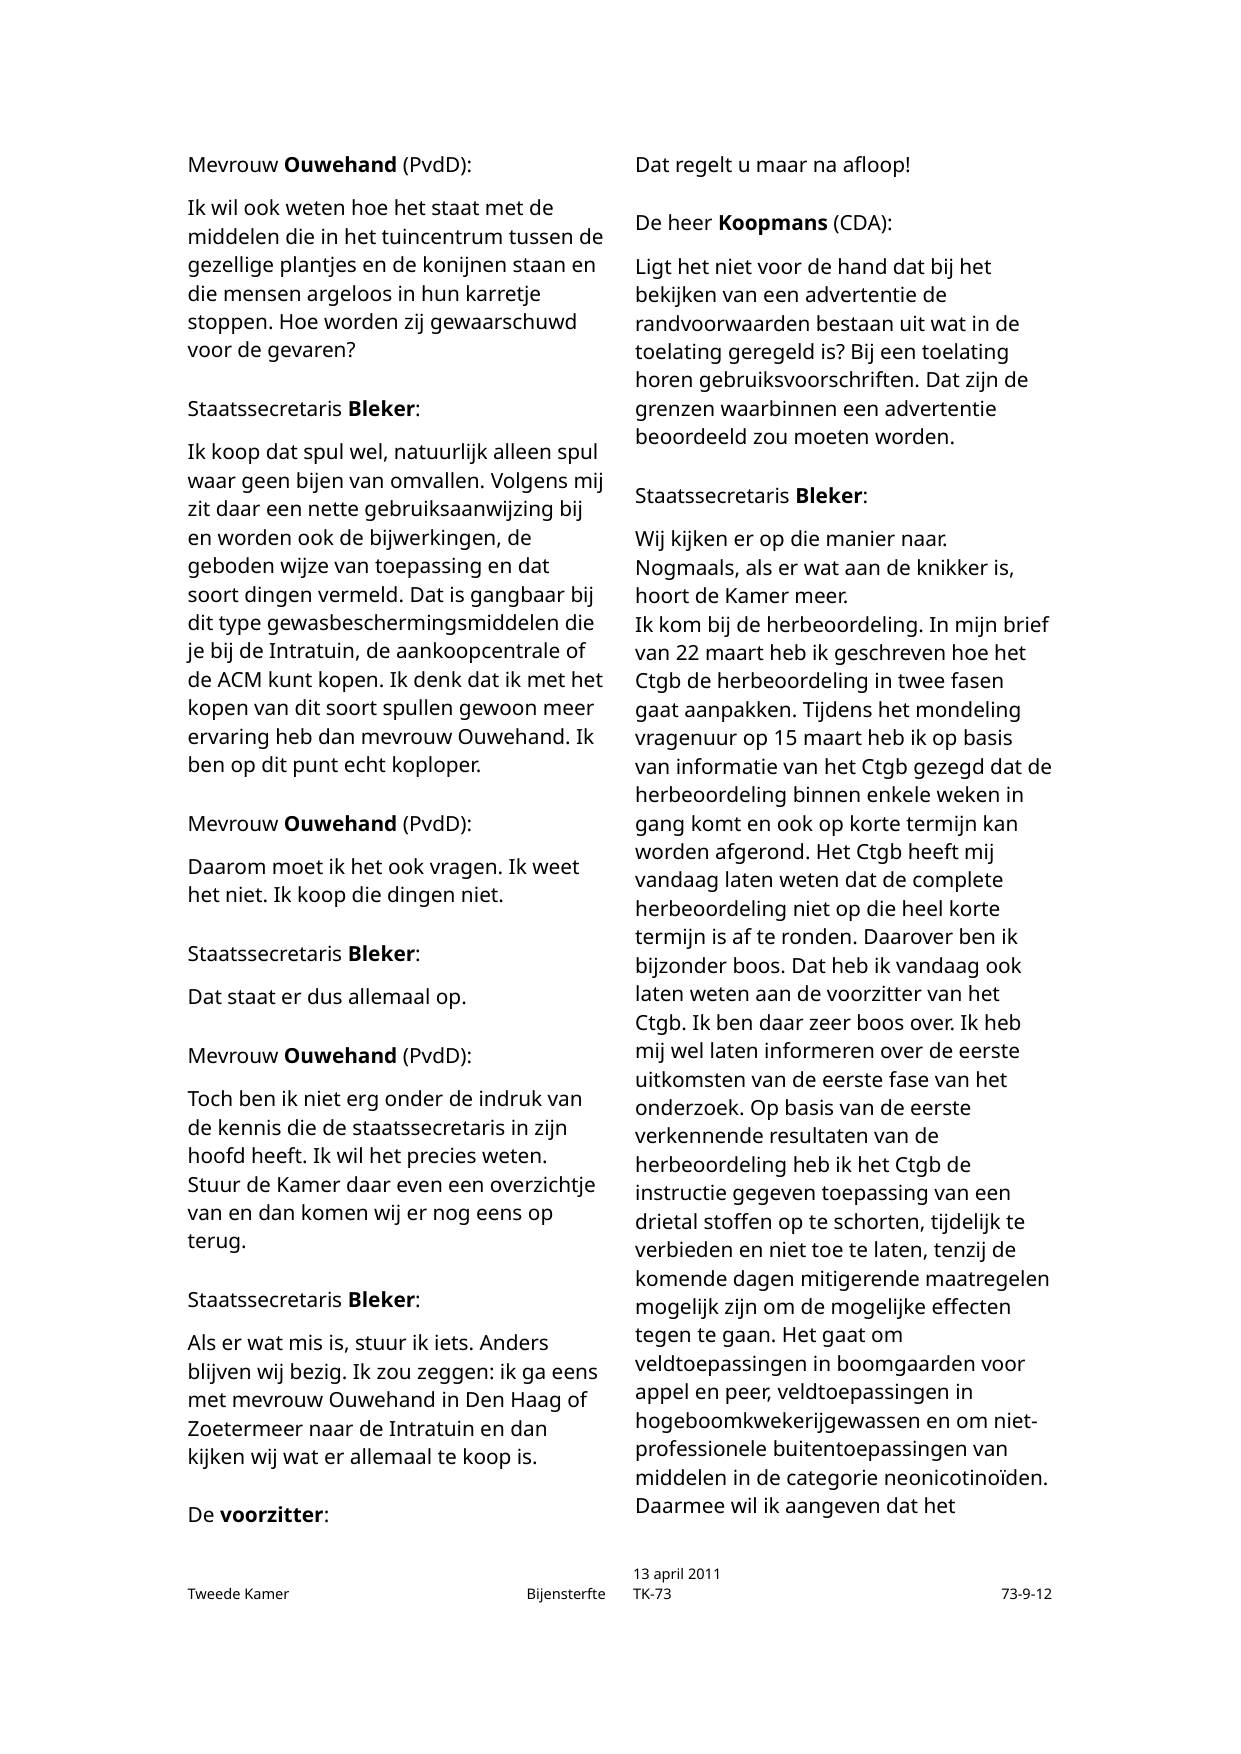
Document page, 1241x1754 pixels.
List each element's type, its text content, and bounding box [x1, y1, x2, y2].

text Dat regelt u maar na afloop! [635, 150, 1053, 178]
text Staatssecretaris Bleker: [187, 394, 605, 422]
text Daarom moet ik het ook vragen. Ik weet het niet. Ik koop die dingen niet. [187, 852, 605, 909]
text Als er wat mis is, stuur ik iets. Anders blijven wij bezig. Ik zou zeggen: ik ga eens met mevrouw Ouwehand in Den Haag of Zoetermeer naar de Intratuin en dan kijken wij wat er allemaal te koop is. [187, 1328, 605, 1471]
text Mevrouw Ouwehand (PvdD): [187, 809, 605, 837]
text Daarmee wil ik aangeven dat het [635, 1491, 1053, 1520]
text De voorzitter: [187, 1501, 605, 1529]
text Mevrouw Ouwehand (PvdD): [187, 1041, 605, 1069]
text Toch ben ik niet erg onder de indruk van de kennis die de staatssecretaris in zijn hoofd heeft. Ik wil het precies weten. Stuur de Kamer daar even een overzichtje van en dan komen wij er nog eens op terug. [187, 1084, 605, 1255]
text Mevrouw Ouwehand (PvdD): [187, 150, 605, 178]
text De heer Koopmans (CDA): [635, 208, 1053, 237]
text Ik kom bij de herbeoordeling. In mijn brief van 22 maart heb ik geschreven hoe het Ctgb de herbeoordeling in twee fasen gaat aanpakken. Tijdens het mondeling vragenuur op 15 maart heb ik op basis van informatie van het Ctgb gezegd dat de herbeoordeling binnen enkele weken in gang komt en ook op korte termijn kan worden afgerond. Het Ctgb heeft mij vandaag laten weten dat de complete herbeoordeling niet op die heel korte termijn is af te ronden. Daarover ben ik bijzonder boos. Dat heb ik vandaag ook laten weten aan de voorzitter van het Ctgb. Ik ben daar zeer boos over. Ik heb mij wel laten informeren over de eerste uitkomsten van de eerste fase van het onderzoek. Op basis van de eerste verkennende resultaten van de herbeoordeling heb ik het Ctgb de instructie gegeven toepassing van een drietal stoffen op te schorten, tijdelijk te verbieden en niet toe te laten, tenzij de komende dagen mitigerende maatregelen mogelijk zijn om de mogelijke effecten tegen te gaan. Het gaat om veldtoepassingen in boomgaarden voor appel en peer, veldtoepassingen in hogeboomkwekerijgewassen en om niet-professionele buitentoepassingen van middelen in de categorie neonicotinoïden. [635, 610, 1053, 1491]
text Staatssecretaris Bleker: [187, 939, 605, 967]
text Staatssecretaris Bleker: [187, 1285, 605, 1313]
text Ligt het niet voor de hand dat bij het bekijken van een advertentie de randvoorwaarden bestaan uit wat in de toelating geregeld is? Bij een toelating horen gebruiksvoorschriften. Dat zijn de grenzen waarbinnen een advertentie beoordeeld zou moeten worden. [635, 252, 1053, 451]
text Ik wil ook weten hoe het staat met de middelen die in het tuincentrum tussen de gezellige plantjes en de konijnen staan en die mensen argeloos in hun karretje stoppen. Hoe worden zij gewaarschuwd voor de gevaren? [187, 193, 605, 364]
text Dat staat er dus allemaal op. [187, 982, 605, 1011]
text Staatssecretaris Bleker: [635, 481, 1053, 509]
text Wij kijken er op die manier naar. Nogmaals, als er wat aan de knikker is, hoort de Kamer meer. [635, 524, 1053, 610]
text Ik koop dat spul wel, natuurlijk alleen spul waar geen bijen van omvallen. Volgens mij zit daar een nette gebruiksaanwijzing bij en worden ook de bijwerkingen, de geboden wijze van toepassing en dat soort dingen vermeld. Dat is gangbaar bij dit type gewasbeschermingsmiddelen die je bij de Intratuin, de aankoopcentrale of de ACM kunt kopen. Ik denk dat ik met het kopen van dit soort spullen gewoon meer ervaring heb dan mevrouw Ouwehand. Ik ben op dit punt echt koploper. [187, 437, 605, 779]
